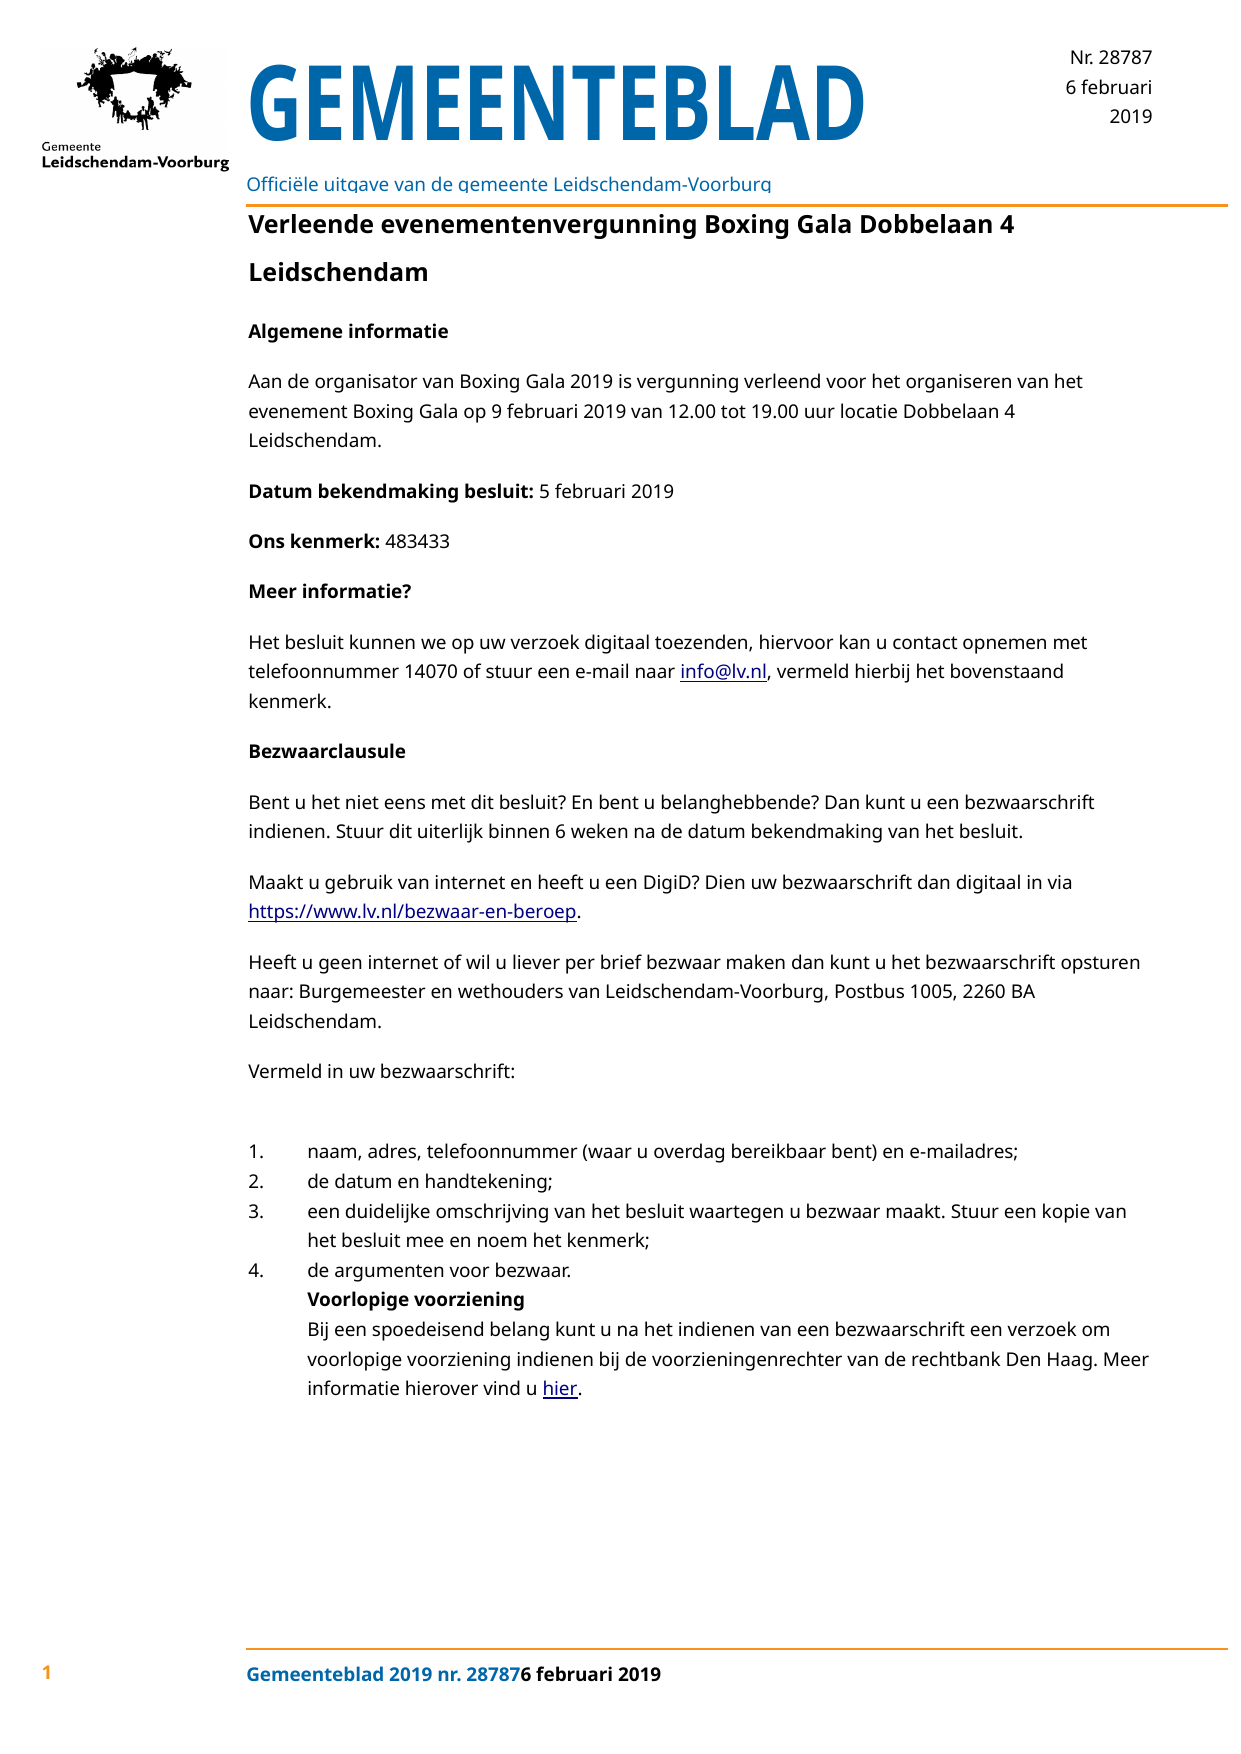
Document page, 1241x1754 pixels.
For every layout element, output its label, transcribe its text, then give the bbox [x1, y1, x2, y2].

text Ons kenmerk: 483433 [248, 528, 1152, 554]
text Maakt u gebruik van internet en heeft u een DigiD? Dien uw bezwaarschrift dan digitaal in via https://www.lv.nl/bezwaar-en-beroep. [248, 869, 1152, 924]
list een duidelijke omschrijving van het besluit waartegen u bezwaar maakt. Stuur een kopie van het besluit mee en noem het kenmerk; [248, 1198, 1152, 1253]
list de argumenten voor bezwaar. [248, 1257, 1152, 1283]
text Heeft u geen internet of wil u liever per brief bezwaar maken dan kunt u het bezwaarschrift opsturen naar: Burgemeester en wethouders van Leidschendam-Voorburg, Postbus 1005, 2260 BA Leidschendam. [248, 949, 1152, 1034]
text Bezwaarclausule [248, 739, 1152, 764]
text Vermeld in uw bezwaarschrift: [248, 1059, 1152, 1084]
text Meer informatie? [248, 579, 1152, 604]
list Voorlopige voorziening [248, 1287, 1152, 1312]
text Aan de organisator van Boxing Gala 2019 is vergunning verleend voor het organiseren van het evenement Boxing Gala op 9 februari 2019 van 12.00 tot 19.00 uur locatie Dobbelaan 4 Leidschendam. [248, 368, 1152, 453]
text Datum bekendmaking besluit: 5 februari 2019 [248, 478, 1152, 504]
text Bent u het niet eens met dit besluit? En bent u belanghebbende? Dan kunt u een bezwaarschrift indienen. Stuur dit uiterlijk binnen 6 weken na de datum bekendmaking van het besluit. [248, 789, 1152, 844]
list Bij een spoedeisend belang kunt u na het indienen van een bezwaarschrift een verzoek om voorlopige voorziening indienen bij de voorzieningenrechter van de rechtbank Den Haag. Meer informatie hierover vind u hier. [248, 1316, 1152, 1401]
text Verleende evenementenvergunning Boxing Gala Dobbelaan 4 Leidschendam [248, 207, 1152, 288]
list naam, adres, telefoonnummer (waar u overdag bereikbaar bent) en e-mailadres; [248, 1139, 1152, 1164]
text Het besluit kunnen we op uw verzoek digitaal toezenden, hiervoor kan u contact opnemen met telefoonnummer 14070 of stuur een e-mail naar info@lv.nl, vermeld hierbij het bovenstaand kenmerk. [248, 629, 1152, 714]
picture [41, 47, 231, 172]
list de datum en handtekening; [248, 1168, 1152, 1194]
text Algemene informatie [248, 318, 1152, 344]
